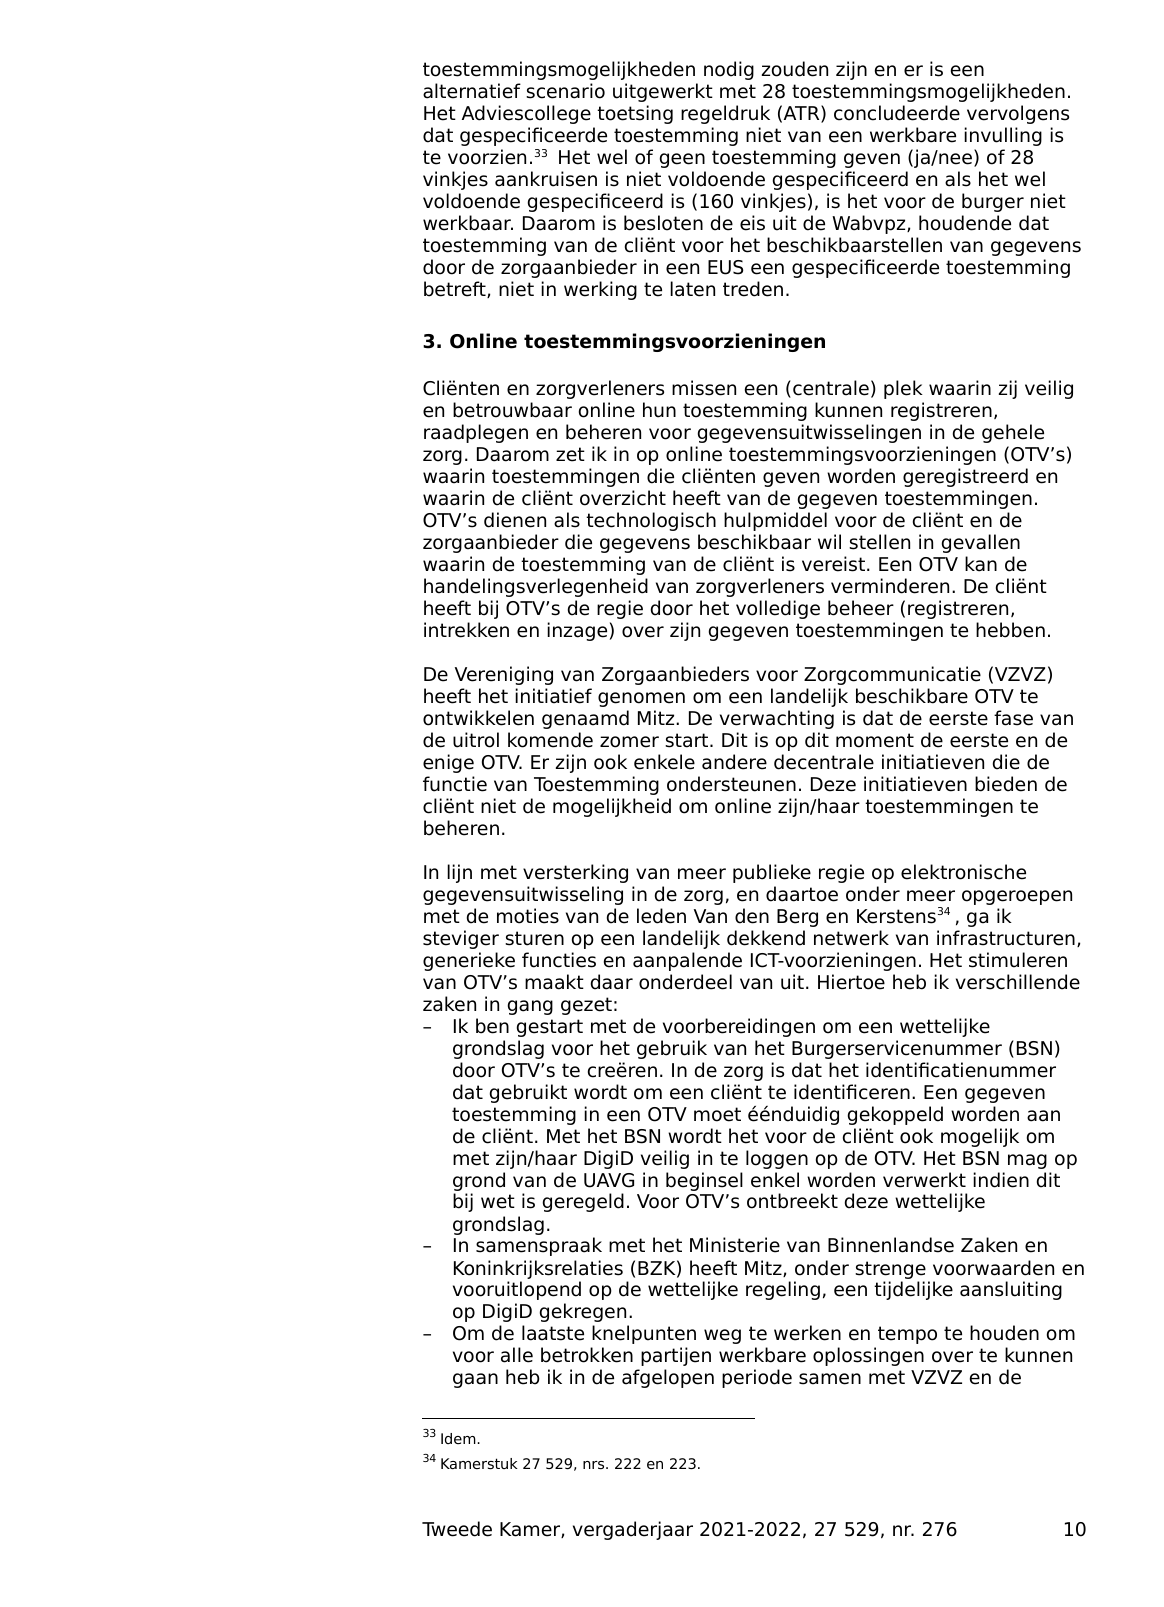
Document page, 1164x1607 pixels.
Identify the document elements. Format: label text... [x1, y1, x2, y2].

text Kamerstuk 27 529, nrs. 222 en 223. [422, 1452, 1087, 1474]
text Idem. [422, 1427, 1087, 1449]
subtitle 3. Online toestemmingsvoorzieningen [422, 331, 1087, 353]
text toestemmingsmogelijkheden nodig zouden zijn en er is een alternatief scenario uitgewerkt met 28 toestemmingsmogelijkheden. Het Adviescollege toetsing regeldruk (ATR) concludeerde vervolgens dat gespecificeerde toestemming niet van een werkbare invulling is te voorzien. Het wel of geen toestemming geven (ja/nee) of 28 vinkjes aankruisen is niet voldoende gespecificeerd en als het wel voldoende gespecificeerd is (160 vinkjes), is het voor de burger niet werkbaar. Daarom is besloten de eis uit de Wabvpz, houdende dat toestemming van de cliënt voor het beschikbaarstellen van gegevens door de zorgaanbieder in een EUS een gespecificeerde toestemming betreft, niet in werking te laten treden. [422, 59, 1087, 301]
text – Ik ben gestart met de voorbereidingen om een wettelijke grondslag voor het gebruik van het Burgerservicenummer (BSN) door OTV’s te creëren. In de zorg is dat het identificatienummer dat gebruikt wordt om een cliënt te identificeren. Een gegeven toestemming in een OTV moet éénduidig gekoppeld worden aan de cliënt. Met het BSN wordt het voor de cliënt ook mogelijk om met zijn/haar DigiD veilig in te loggen op de OTV. Het BSN mag op grond van de UAVG in beginsel enkel worden verwerkt indien dit bij wet is geregeld. Voor OTV’s ontbreekt deze wettelijke grondslag. [422, 1016, 1087, 1235]
text Cliënten en zorgverleners missen een (centrale) plek waarin zij veilig en betrouwbaar online hun toestemming kunnen registreren, raadplegen en beheren voor gegevensuitwisselingen in de gehele zorg. Daarom zet ik in op online toestemmingsvoorzieningen (OTV’s) waarin toestemmingen die cliënten geven worden geregistreerd en waarin de cliënt overzicht heeft van de gegeven toestemmingen. OTV’s dienen als technologisch hulpmiddel voor de cliënt en de zorgaanbieder die gegevens beschikbaar wil stellen in gevallen waarin de toestemming van de cliënt is vereist. Een OTV kan de handelingsverlegenheid van zorgverleners verminderen. De cliënt heeft bij OTV’s de regie door het volledige beheer (registreren, intrekken en inzage) over zijn gegeven toestemmingen te hebben. [422, 378, 1087, 642]
text – Om de laatste knelpunten weg te werken en tempo te houden om voor alle betrokken partijen werkbare oplossingen over te kunnen gaan heb ik in de afgelopen periode samen met VZVZ en de [422, 1323, 1087, 1389]
text – In samenspraak met het Ministerie van Binnenlandse Zaken en Koninkrijksrelaties (BZK) heeft Mitz, onder strenge voorwaarden en vooruitlopend op de wettelijke regeling, een tijdelijke aansluiting op DigiD gekregen. [422, 1235, 1087, 1323]
text De Vereniging van Zorgaanbieders voor Zorgcommunicatie (VZVZ) heeft het initiatief genomen om een landelijk beschikbare OTV te ontwikkelen genaamd Mitz. De verwachting is dat de eerste fase van de uitrol komende zomer start. Dit is op dit moment de eerste en de enige OTV. Er zijn ook enkele andere decentrale initiatieven die de functie van Toestemming ondersteunen. Deze initiatieven bieden de cliënt niet de mogelijkheid om online zijn/haar toestemmingen te beheren. [422, 664, 1087, 839]
text In lijn met versterking van meer publieke regie op elektronische gegevensuitwisseling in de zorg, en daartoe onder meer opgeroepen met de moties van de leden Van den Berg en Kerstens, ga ik steviger sturen op een landelijk dekkend netwerk van infrastructuren, generieke functies en aanpalende ICT-voorzieningen. Het stimuleren van OTV’s maakt daar onderdeel van uit. Hiertoe heb ik verschillende zaken in gang gezet: [422, 862, 1087, 1016]
